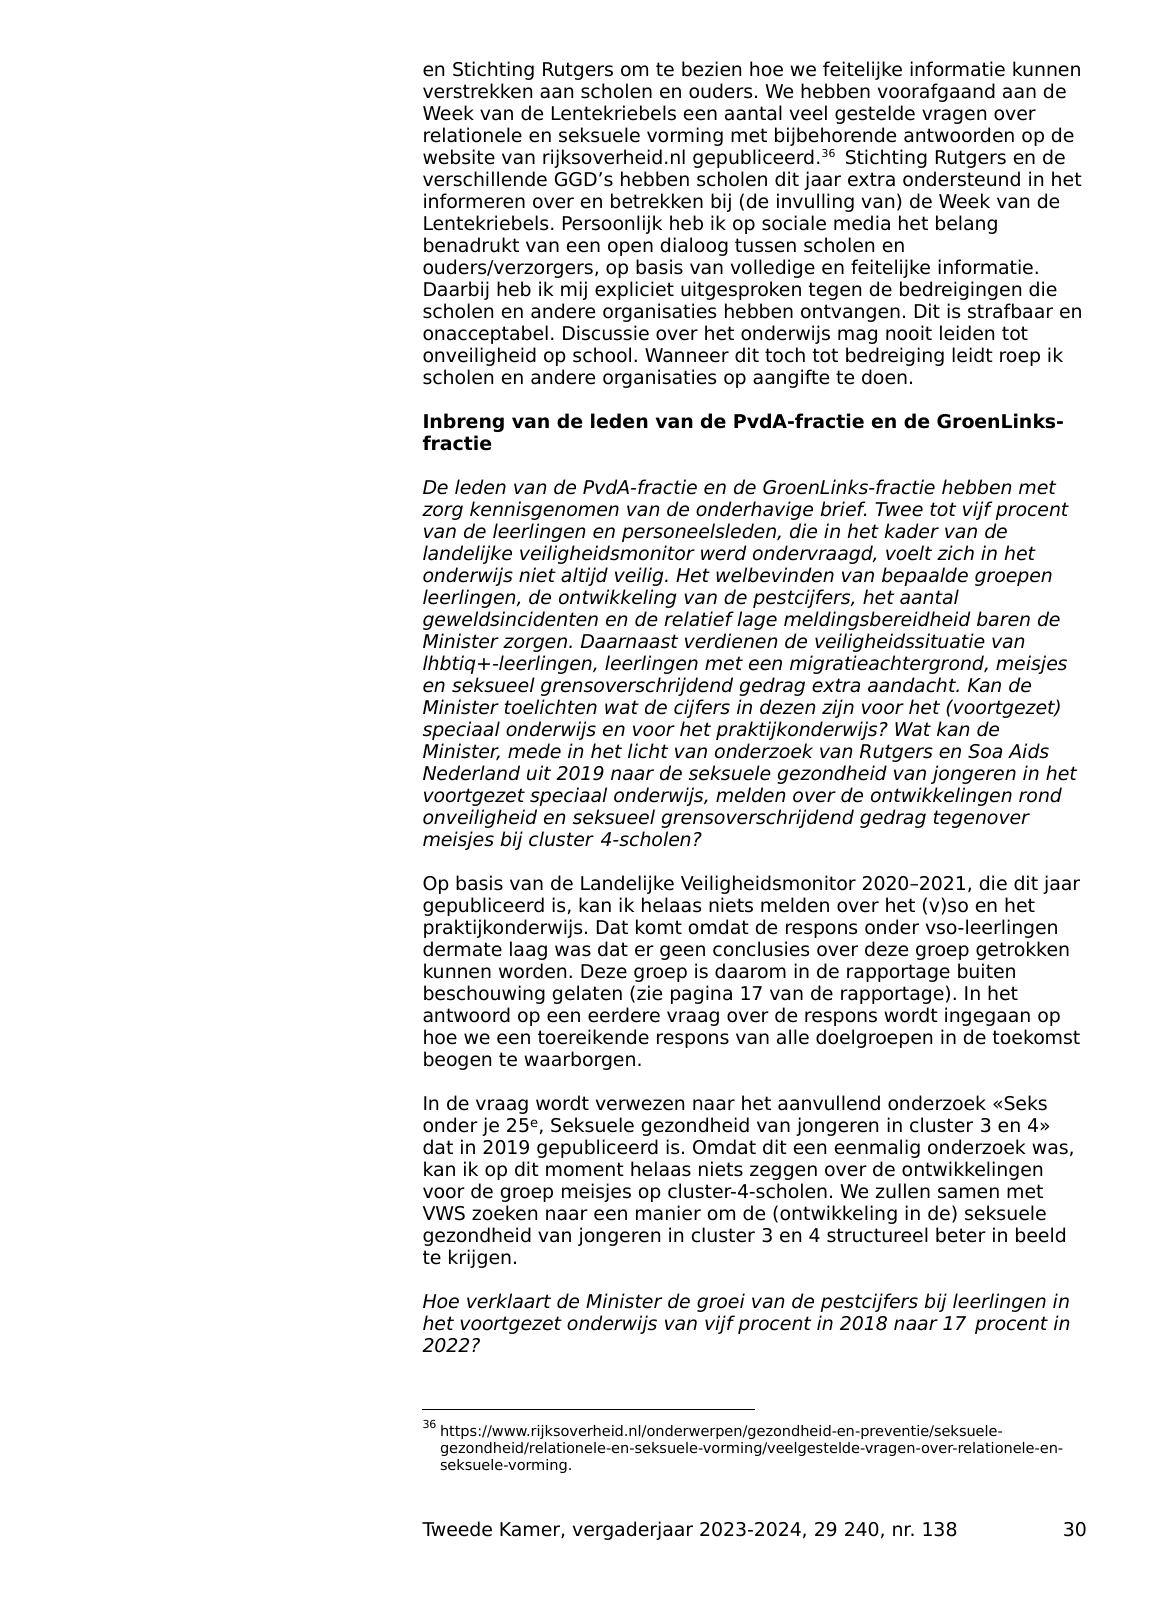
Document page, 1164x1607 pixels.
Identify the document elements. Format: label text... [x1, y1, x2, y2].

text Op basis van de Landelijke Veiligheidsmonitor 2020–2021, die dit jaar gepubliceerd is, kan ik helaas niets melden over het (v)so en het praktijkonderwijs. Dat komt omdat de respons onder vso-leerlingen dermate laag was dat er geen conclusies over deze groep getrokken kunnen worden. Deze groep is daarom in de rapportage buiten beschouwing gelaten (zie pagina 17 van de rapportage). In het antwoord op een eerdere vraag over de respons wordt ingegaan op hoe we een toereikende respons van alle doelgroepen in de toekomst beogen te waarborgen. [422, 873, 1087, 1071]
text Hoe verklaart de Minister de groei van de pestcijfers bij leerlingen in het voortgezet onderwijs van vijf procent in 2018 naar 17 procent in 2022? [422, 1291, 1087, 1357]
text De leden van de PvdA-fractie en de GroenLinks-fractie hebben met zorg kennisgenomen van de onderhavige brief. Twee tot vijf procent van de leerlingen en personeelsleden, die in het kader van de landelijke veiligheidsmonitor werd ondervraagd, voelt zich in het onderwijs niet altijd veilig. Het welbevinden van bepaalde groepen leerlingen, de ontwikkeling van de pestcijfers, het aantal geweldsincidenten en de relatief lage meldingsbereidheid baren de Minister zorgen. Daarnaast verdienen de veiligheidssituatie van lhbtiq+-leerlingen, leerlingen met een migratieachtergrond, meisjes en seksueel grensoverschrijdend gedrag extra aandacht. Kan de Minister toelichten wat de cijfers in dezen zijn voor het (voortgezet) speciaal onderwijs en voor het praktijkonderwijs? Wat kan de Minister, mede in het licht van onderzoek van Rutgers en Soa Aids Nederland uit 2019 naar de seksuele gezondheid van jongeren in het voortgezet speciaal onderwijs, melden over de ontwikkelingen rond onveiligheid en seksueel grensoverschrijdend gedrag tegenover meisjes bij cluster 4-scholen? [422, 477, 1087, 851]
text en Stichting Rutgers om te bezien hoe we feitelijke informatie kunnen verstrekken aan scholen en ouders. We hebben voorafgaand aan de Week van de Lentekriebels een aantal veel gestelde vragen over relationele en seksuele vorming met bijbehorende antwoorden op de website van rijksoverheid.nl gepubliceerd. Stichting Rutgers en de verschillende GGD’s hebben scholen dit jaar extra ondersteund in het informeren over en betrekken bij (de invulling van) de Week van de Lentekriebels. Persoonlijk heb ik op sociale media het belang benadrukt van een open dialoog tussen scholen en ouders/verzorgers, op basis van volledige en feitelijke informatie. Daarbij heb ik mij expliciet uitgesproken tegen de bedreigingen die scholen en andere organisaties hebben ontvangen. Dit is strafbaar en onacceptabel. Discussie over het onderwijs mag nooit leiden tot onveiligheid op school. Wanneer dit toch tot bedreiging leidt roep ik scholen en andere organisaties op aangifte te doen. [422, 59, 1087, 389]
text In de vraag wordt verwezen naar het aanvullend onderzoek «Seks onder je 25e, Seksuele gezondheid van jongeren in cluster 3 en 4» dat in 2019 gepubliceerd is. Omdat dit een eenmalig onderzoek was, kan ik op dit moment helaas niets zeggen over de ontwikkelingen voor de groep meisjes op cluster-4-scholen. We zullen samen met VWS zoeken naar een manier om de (ontwikkeling in de) seksuele gezondheid van jongeren in cluster 3 en 4 structureel beter in beeld te krijgen. [422, 1093, 1087, 1269]
subtitle Inbreng van de leden van de PvdA-fractie en de GroenLinks-fractie [422, 411, 1087, 455]
text https://www.rijksoverheid.nl/onderwerpen/gezondheid-en-preventie/seksuele-gezondheid/relationele-en-seksuele-vorming/veelgestelde-vragen-over-relationele-en-seksuele-vorming. [422, 1418, 1087, 1474]
